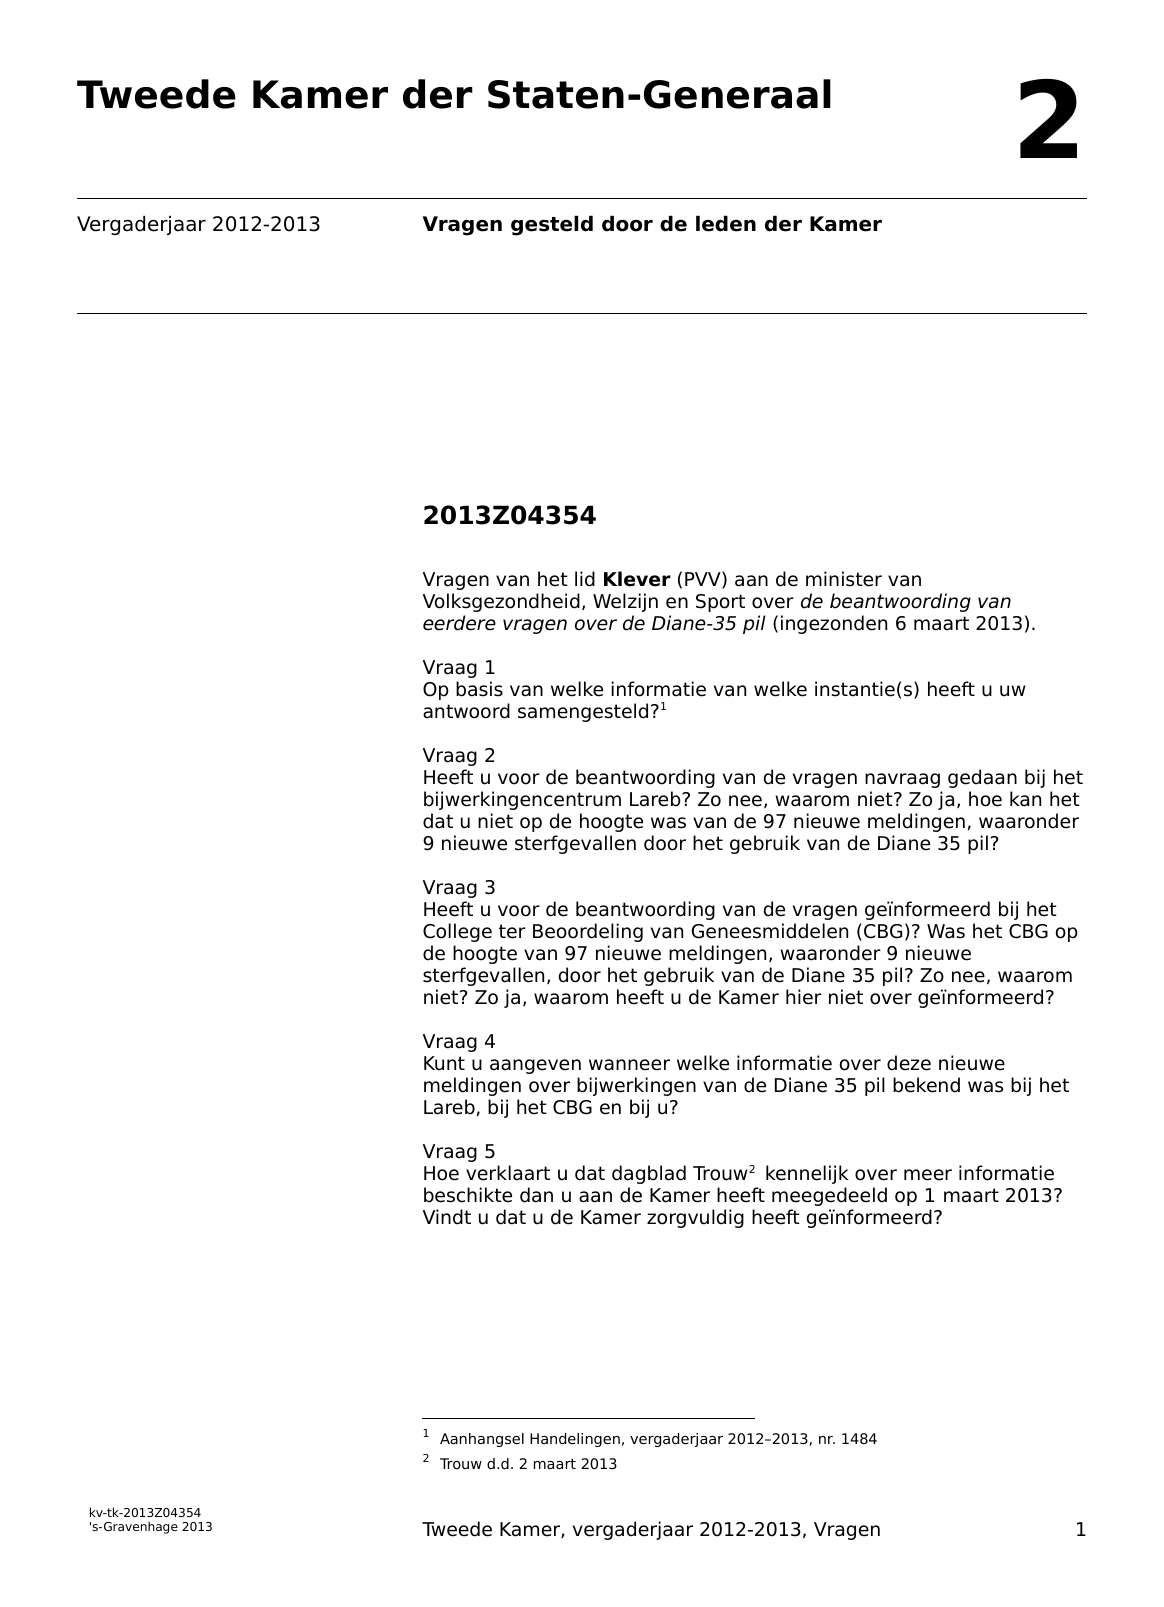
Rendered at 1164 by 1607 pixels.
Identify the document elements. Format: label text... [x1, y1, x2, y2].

text Heeft u voor de beantwoording van de vragen navraag gedaan bij het bijwerkingencentrum Lareb? Zo nee, waarom niet? Zo ja, hoe kan het dat u niet op de hoogte was van de 97 nieuwe meldingen, waaronder 9 nieuwe sterfgevallen door het gebruik van de Diane 35 pil? [422, 767, 1087, 855]
text Heeft u voor de beantwoording van de vragen geïnformeerd bij het College ter Beoordeling van Geneesmiddelen (CBG)? Was het CBG op de hoogte van 97 nieuwe meldingen, waaronder 9 nieuwe sterfgevallen, door het gebruik van de Diane 35 pil? Zo nee, waarom niet? Zo ja, waarom heeft u de Kamer hier niet over geïnformeerd? [422, 899, 1087, 1009]
text Vraag 2 [422, 745, 1087, 767]
table_header 2 [886, 59, 1087, 198]
text Hoe verklaart u dat dagblad Trouw kennelijk over meer informatie beschikte dan u aan de Kamer heeft meegedeeld op 1 maart 2013? Vindt u dat u de Kamer zorgvuldig heeft geïnformeerd? [422, 1163, 1087, 1229]
text 2013Z04354 [422, 501, 1087, 531]
text Vraag 5 [422, 1141, 1087, 1163]
text 's-Gravenhage 2013 [88, 1520, 323, 1534]
text Kunt u aangeven wanneer welke informatie over deze nieuwe meldingen over bijwerkingen van de Diane 35 pil bekend was bij het Lareb, bij het CBG en bij u? [422, 1053, 1087, 1119]
text Vragen van het lid Klever (PVV) aan de minister van Volksgezondheid, Welzijn en Sport over de beantwoording van eerdere vragen over de Diane-35 pil (ingezonden 6 maart 2013). [422, 569, 1087, 635]
table_cell Vergaderjaar 2012-2013 [77, 199, 422, 313]
text Trouw d.d. 2 maart 2013 [422, 1452, 1087, 1474]
text Aanhangsel Handelingen, vergaderjaar 2012–2013, nr. 1484 [422, 1427, 1087, 1449]
text Vraag 3 [422, 877, 1087, 899]
text Op basis van welke informatie van welke instantie(s) heeft u uw antwoord samengesteld? [422, 679, 1087, 723]
text Vraag 1 [422, 657, 1087, 679]
text Vraag 4 [422, 1031, 1087, 1053]
table_cell Vragen gesteld door de leden der Kamer [422, 199, 1087, 313]
table_header Tweede Kamer der Staten-Generaal [77, 59, 886, 198]
text kv-tk-2013Z04354 [88, 1506, 323, 1520]
